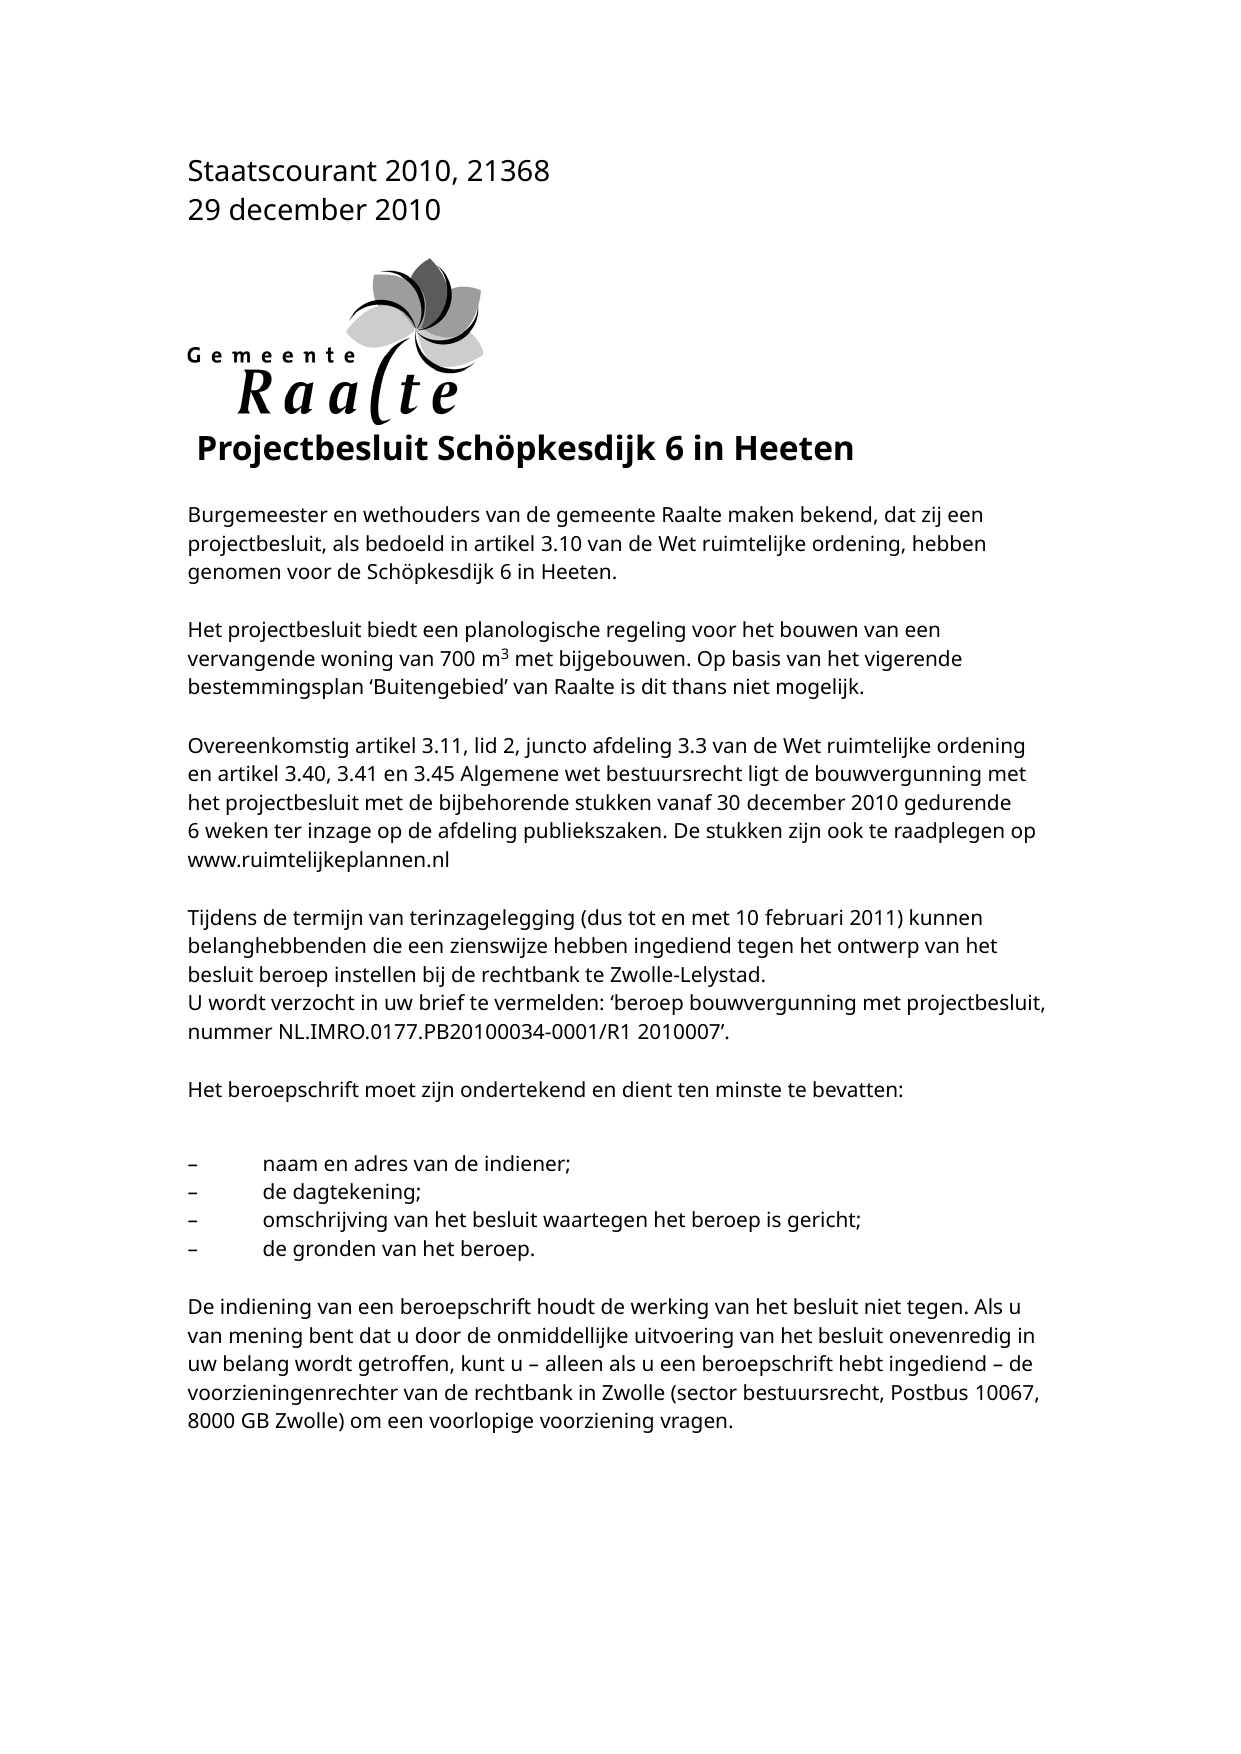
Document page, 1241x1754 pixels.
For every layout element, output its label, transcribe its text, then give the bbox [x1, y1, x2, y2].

list omschrijving van het besluit waartegen het beroep is gericht; [187, 1206, 1053, 1234]
subtitle Projectbesluit Schöpkesdijk 6 in Heeten [187, 271, 1053, 470]
text De indiening van een beroepschrift houdt de werking van het besluit niet tegen. Als u van mening bent dat u door de onmiddellijke uitvoering van het besluit onevenredig in uw belang wordt getroffen, kunt u – alleen als u een beroepschrift hebt ingediend – de voorzieningenrechter van de rechtbank in Zwolle (sector bestuursrecht, Postbus 10067, 8000 GB Zwolle) om een voorlopige voorziening vragen. [187, 1292, 1053, 1435]
text U wordt verzocht in uw brief te vermelden: ‘beroep bouwvergunning met projectbesluit, nummer NL.IMRO.0177.PB20100034-0001/R1 2010007’. [187, 988, 1053, 1045]
text Tijdens de termijn van terinzagelegging (dus tot en met 10 februari 2011) kunnen belanghebbenden die een zienswijze hebben ingediend tegen het ontwerp van het besluit beroep instellen bij de rechtbank te Zwolle-Lelystad. [187, 903, 1053, 988]
list de dagtekening; [187, 1177, 1053, 1206]
list naam en adres van de indiener; [187, 1149, 1053, 1177]
text Burgemeester en wethouders van de gemeente Raalte maken bekend, dat zij een projectbesluit, als bedoeld in artikel 3.10 van de Wet ruimtelijke ordening, hebben genomen voor de Schöpkesdijk 6 in Heeten. [187, 500, 1053, 586]
list de gronden van het beroep. [187, 1234, 1053, 1262]
text Het projectbesluit biedt een planologische regeling voor het bouwen van een vervangende woning van 700 m3 met bijgebouwen. Op basis van het vigerende bestemmingsplan ‘Buitengebied’ van Raalte is dit thans niet mogelijk. [187, 616, 1053, 701]
text Het beroepschrift moet zijn ondertekend en dient ten minste te bevatten: [187, 1075, 1053, 1104]
text 29 december 2010 [187, 190, 1053, 229]
text Overeenkomstig artikel 3.11, lid 2, juncto afdeling 3.3 van de Wet ruimtelijke ordening en artikel 3.40, 3.41 en 3.45 Algemene wet bestuursrecht ligt de bouwvergunning met het projectbesluit met de bijbehorende stukken vanaf 30 december 2010 gedurende 6 weken ter inzage op de afdeling publiekszaken. De stukken zijn ook te raadplegen op www.ruimtelijkeplannen.nl [187, 731, 1053, 873]
picture [187, 258, 484, 425]
text Staatscourant 2010, 21368 [187, 150, 1053, 190]
